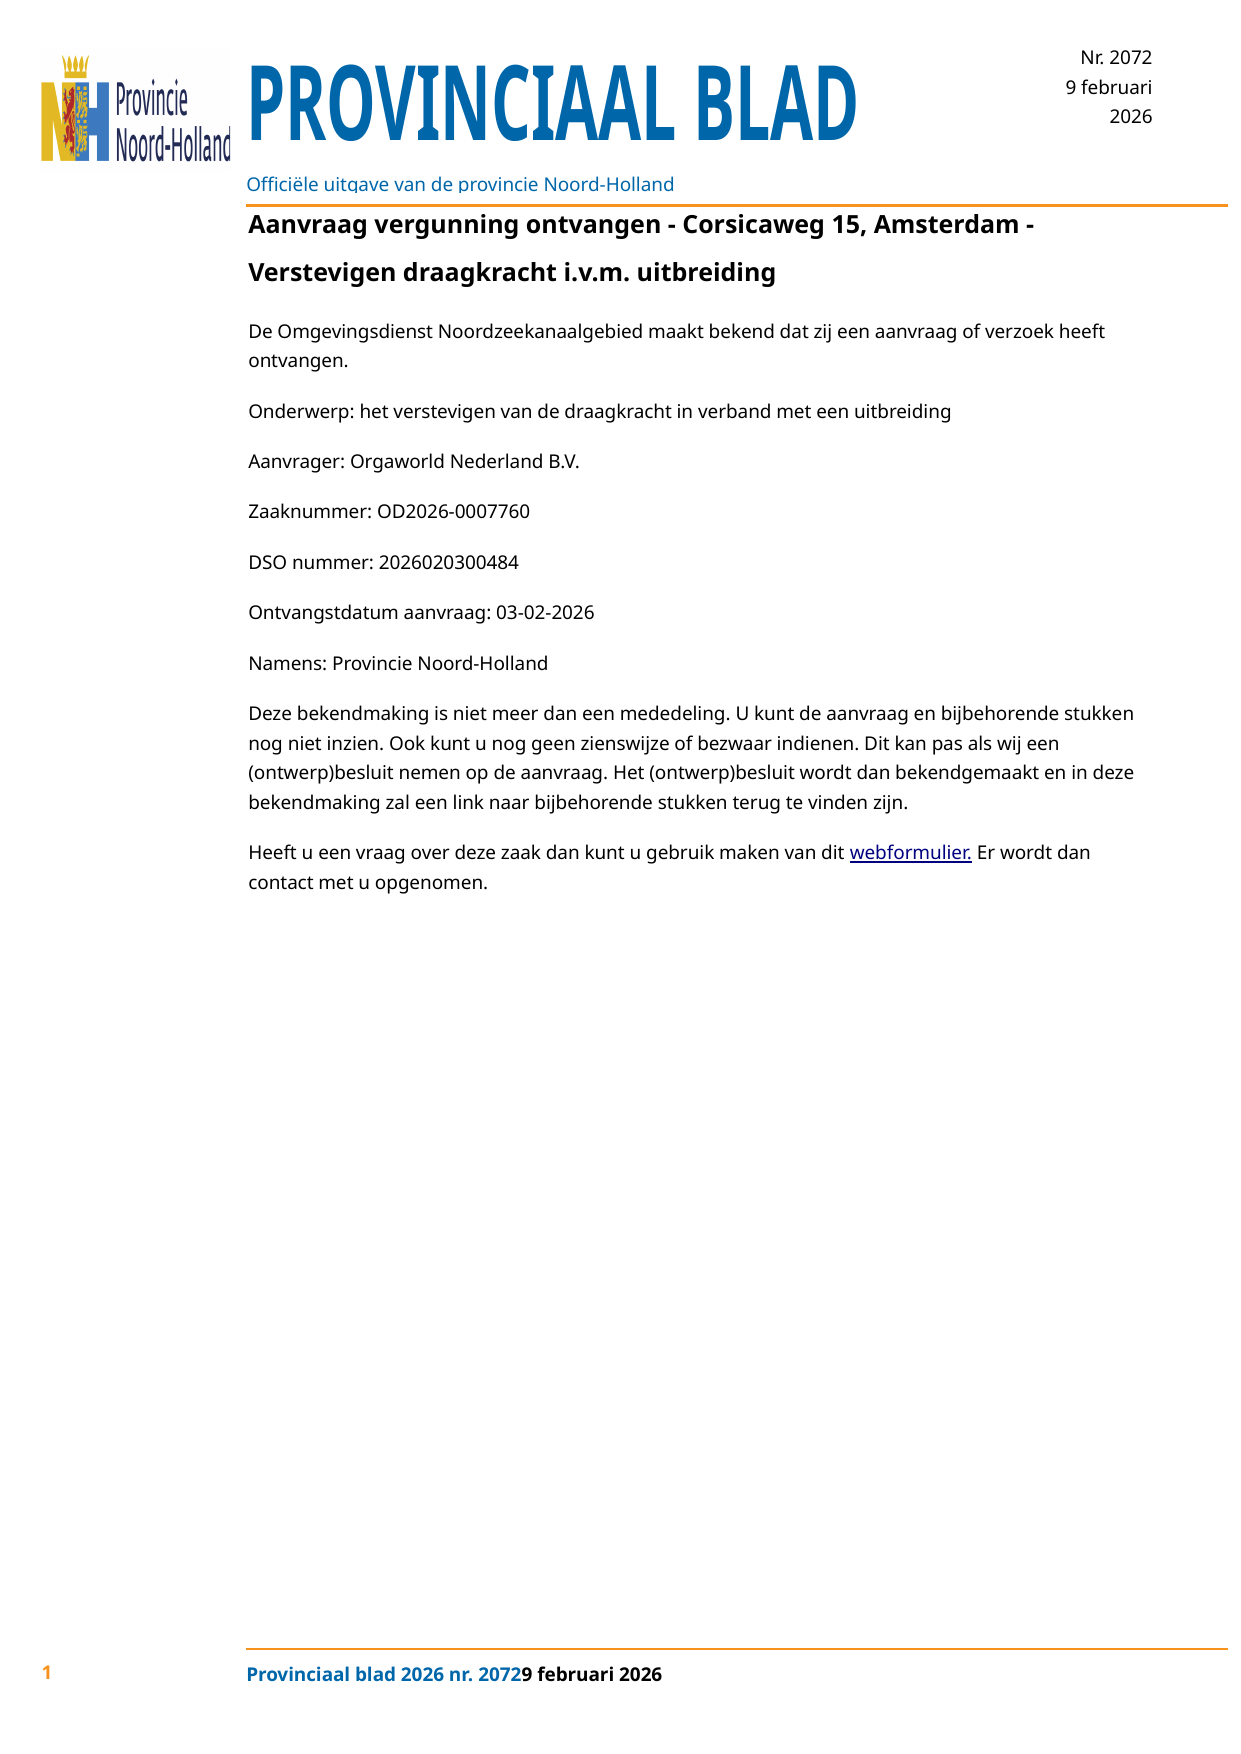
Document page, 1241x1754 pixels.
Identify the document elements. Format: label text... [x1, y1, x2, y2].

text Deze bekendmaking is niet meer dan een mededeling. U kunt de aanvraag en bijbehorende stukken nog niet inzien. Ook kunt u nog geen zienswijze of bezwaar indienen. Dit kan pas als wij een (ontwerp)besluit nemen op de aanvraag. Het (ontwerp)besluit wordt dan bekendgemaakt en in deze bekendmaking zal een link naar bijbehorende stukken terug te vinden zijn. [248, 700, 1152, 815]
text Namens: Provincie Noord-Holland [248, 650, 1152, 676]
text Heeft u een vraag over deze zaak dan kunt u gebruik maken van dit webformulier. Er wordt dan contact met u opgenomen. [248, 839, 1152, 895]
picture [41, 47, 231, 172]
text Onderwerp: het verstevigen van de draagkracht in verband met een uitbreiding [248, 398, 1152, 424]
text Aanvraag vergunning ontvangen - Corsicaweg 15, Amsterdam - Verstevigen draagkracht i.v.m. uitbreiding [248, 207, 1152, 288]
text Ontvangstdatum aanvraag: 03-02-2026 [248, 599, 1152, 625]
text DSO nummer: 2026020300484 [248, 549, 1152, 575]
text Aanvrager: Orgaworld Nederland B.V. [248, 448, 1152, 474]
text Zaaknummer: OD2026-0007760 [248, 499, 1152, 524]
text De Omgevingsdienst Noordzeekanaalgebied maakt bekend dat zij een aanvraag of verzoek heeft ontvangen. [248, 318, 1152, 373]
